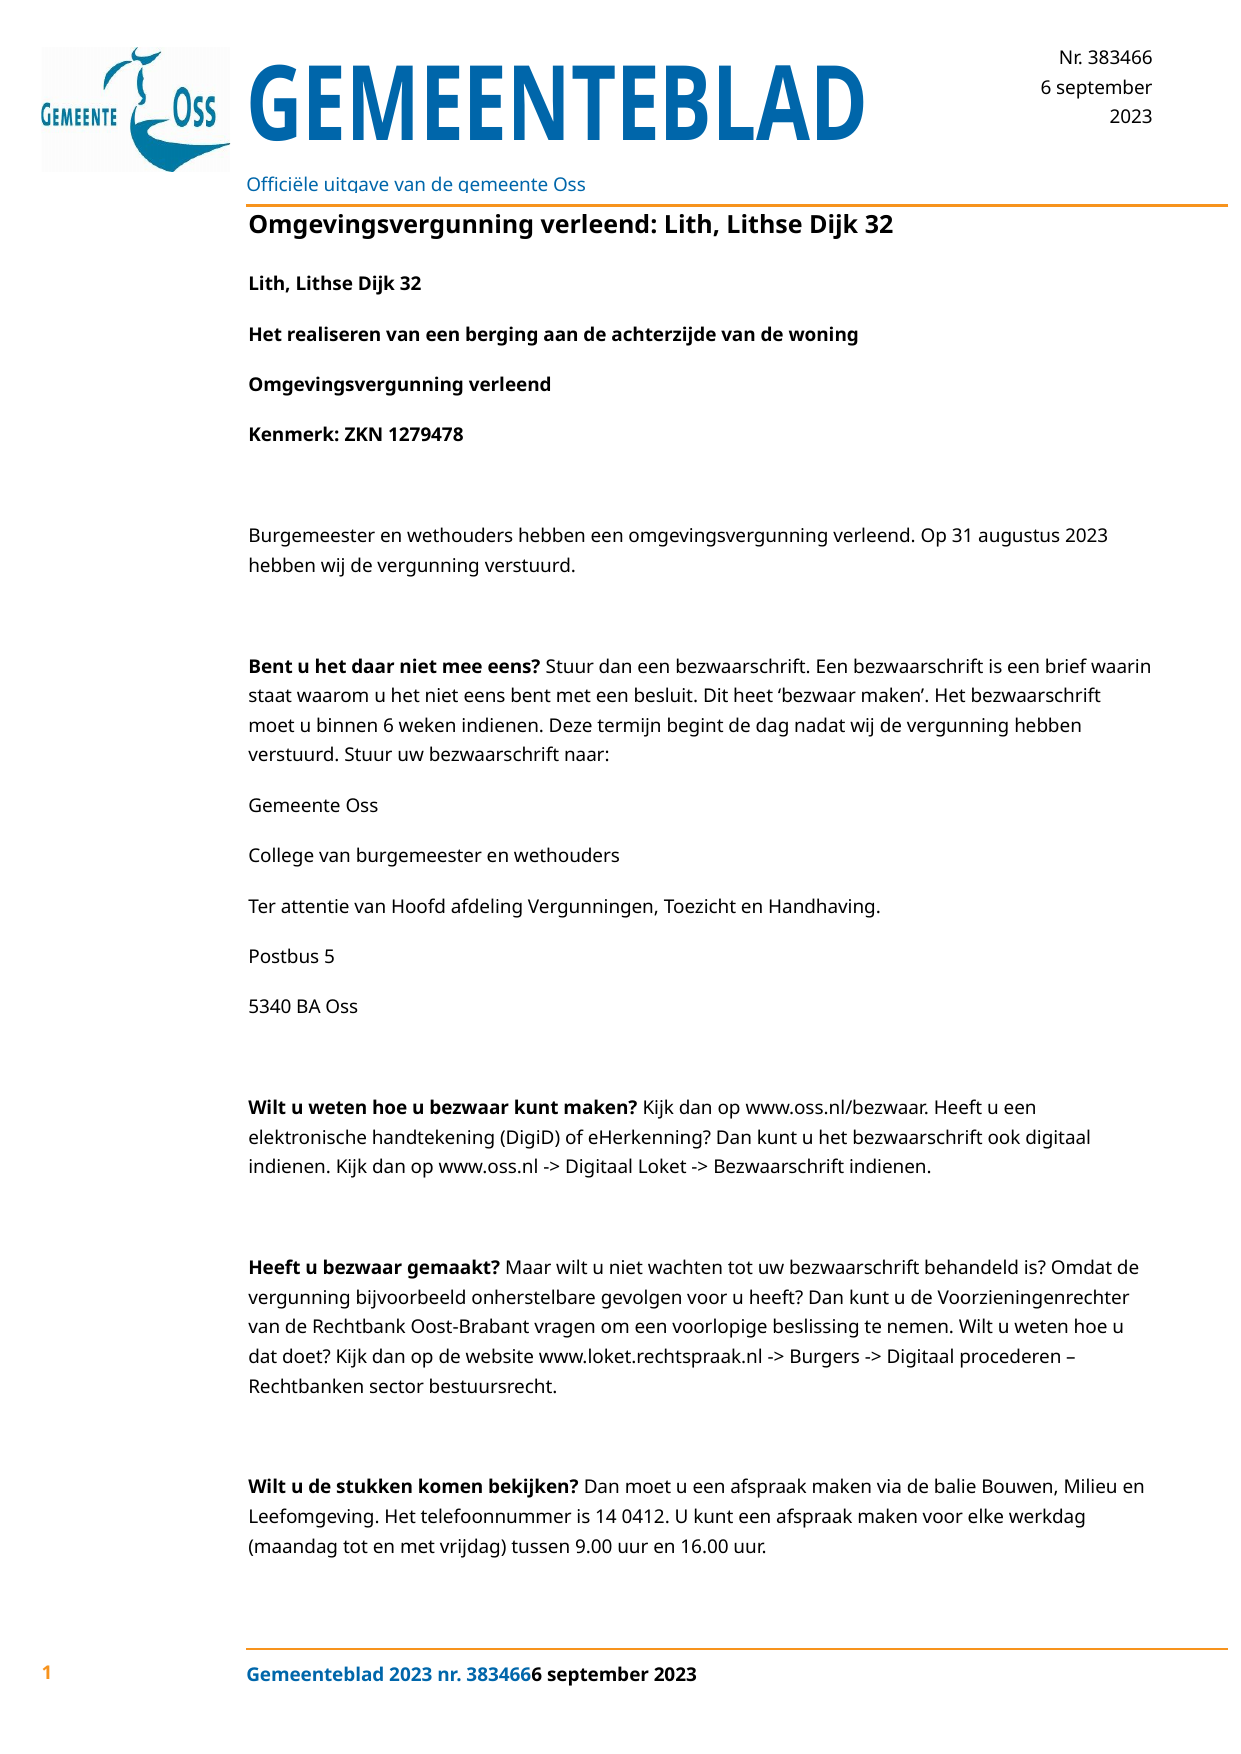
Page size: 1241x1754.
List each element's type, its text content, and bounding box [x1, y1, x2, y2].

text Omgevingsvergunning verleend [248, 371, 1152, 397]
text Gemeente Oss [248, 792, 1152, 818]
text Wilt u de stukken komen bekijken? Dan moet u een afspraak maken via de balie Bouwen, Milieu en Leefomgeving. Het telefoonnummer is 14 0412. U kunt een afspraak maken voor elke werkdag (maandag tot en met vrijdag) tussen 9.00 uur en 16.00 uur. [248, 1474, 1152, 1558]
text Kenmerk: ZKN 1279478 [248, 422, 1152, 447]
text Wilt u weten hoe u bezwaar kunt maken? Kijk dan op www.oss.nl/bezwaar. Heeft u een elektronische handtekening (DigiD) of eHerkenning? Dan kunt u het bezwaarschrift ook digitaal indienen. Kijk dan op www.oss.nl -> Digitaal Loket -> Bezwaarschrift indienen. [248, 1094, 1152, 1179]
text Bent u het daar niet mee eens? Stuur dan een bezwaarschrift. Een bezwaarschrift is een brief waarin staat waarom u het niet eens bent met een besluit. Dit heet ‘bezwaar maken’. Het bezwaarschrift moet u binnen 6 weken indienen. Deze termijn begint de dag nadat wij de vergunning hebben verstuurd. Stuur uw bezwaarschrift naar: [248, 653, 1152, 767]
picture [41, 47, 231, 172]
text Postbus 5 [248, 943, 1152, 969]
text Het realiseren van een berging aan de achterzijde van de woning [248, 321, 1152, 346]
text Omgevingsvergunning verleend: Lith, Lithse Dijk 32 [248, 207, 1152, 241]
text 5340 BA Oss [248, 994, 1152, 1019]
text Lith, Lithse Dijk 32 [248, 270, 1152, 296]
text Ter attentie van Hoofd afdeling Vergunningen, Toezicht en Handhaving. [248, 893, 1152, 918]
text College van burgemeester en wethouders [248, 842, 1152, 868]
text Heeft u bezwaar gemaakt? Maar wilt u niet wachten tot uw bezwaarschrift behandeld is? Omdat de vergunning bijvoorbeeld onherstelbare gevolgen voor u heeft? Dan kunt u de Voorzieningenrechter van de Rechtbank Oost-Brabant vragen om een voorlopige beslissing te nemen. Wilt u weten hoe u dat doet? Kijk dan op de website www.loket.rechtspraak.nl -> Burgers -> Digitaal procederen – Rechtbanken sector bestuursrecht. [248, 1254, 1152, 1398]
text Burgemeester en wethouders hebben een omgevingsvergunning verleend. Op 31 augustus 2023 hebben wij de vergunning verstuurd. [248, 522, 1152, 578]
